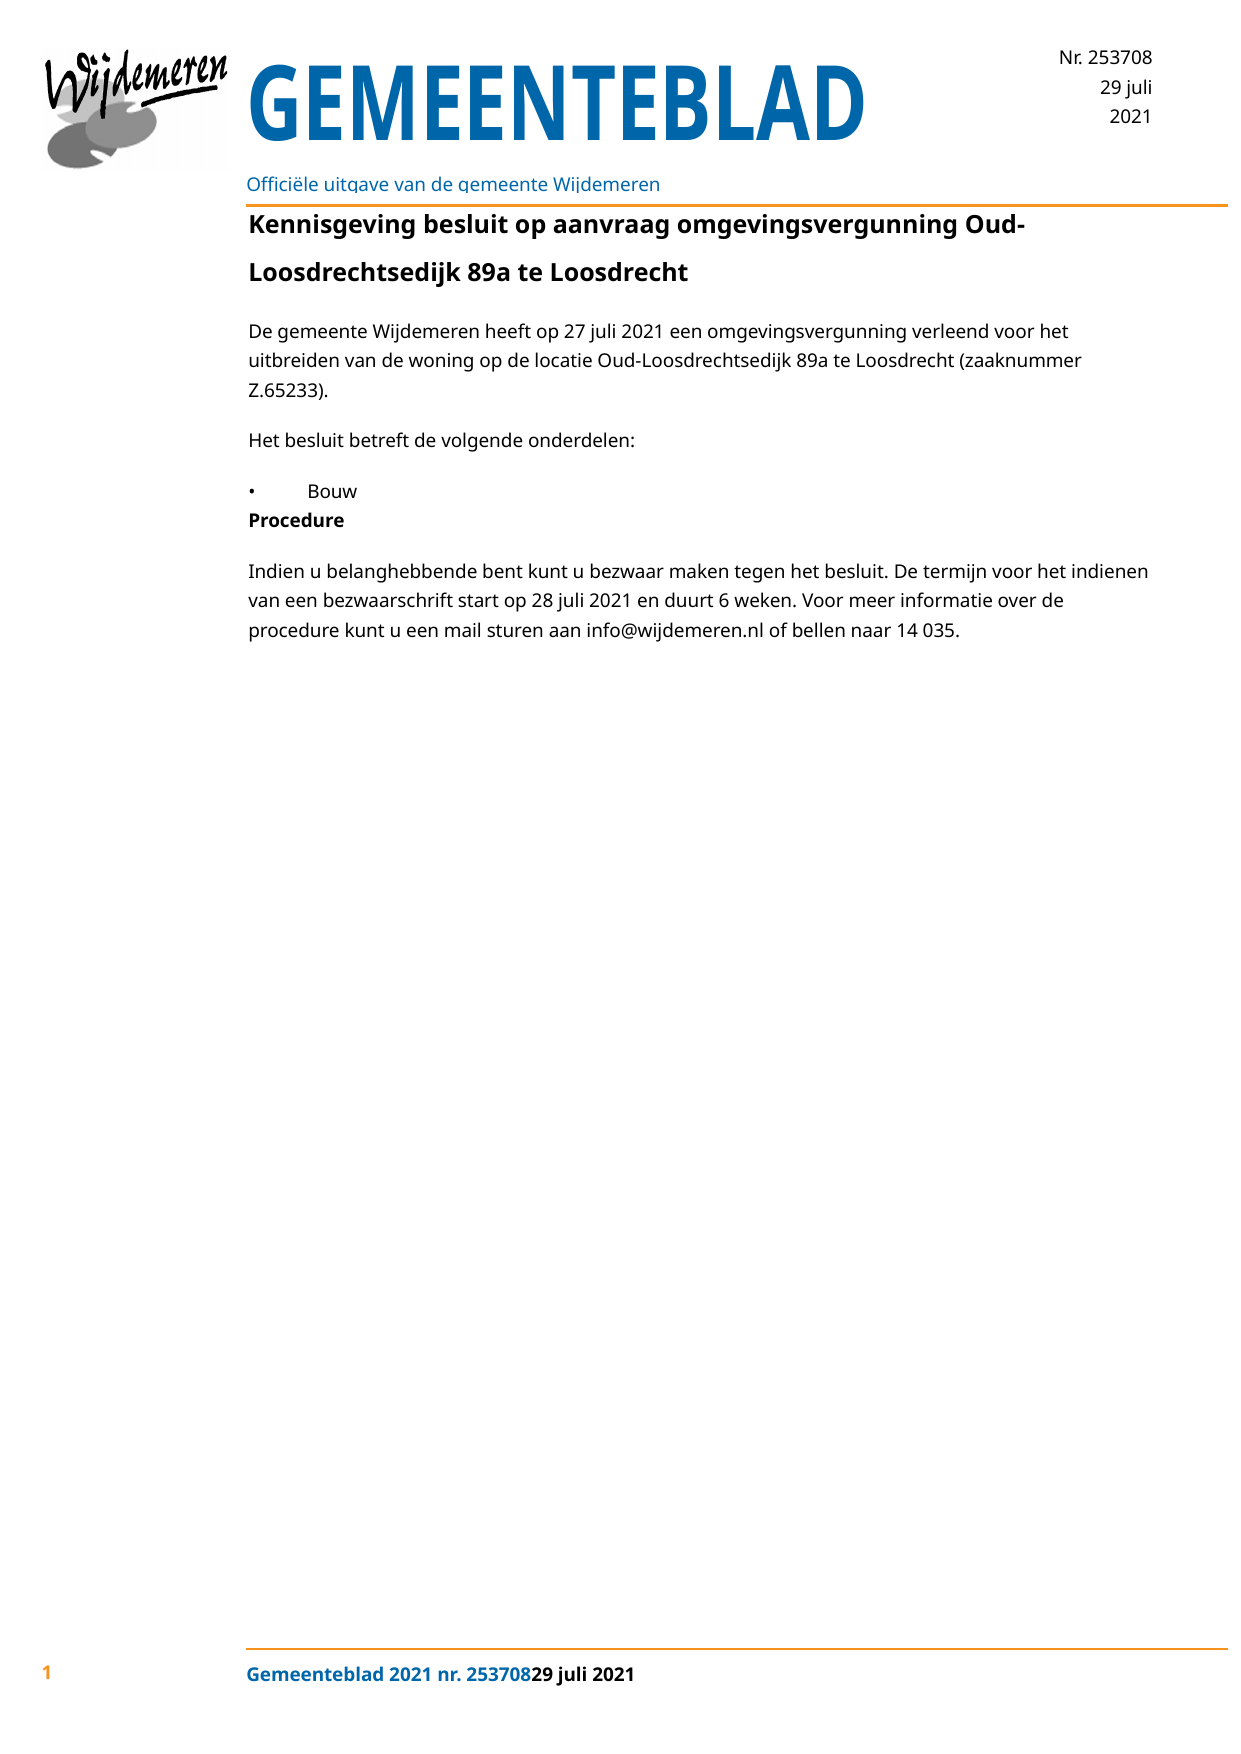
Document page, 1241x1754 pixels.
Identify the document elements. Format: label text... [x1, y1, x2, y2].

picture [41, 47, 231, 172]
list Bouw [248, 478, 1152, 504]
text Het besluit betreft de volgende onderdelen: [248, 427, 1152, 453]
text Procedure [248, 507, 1152, 533]
text Indien u belanghebbende bent kunt u bezwaar maken tegen het besluit. De termijn voor het indienen van een bezwaarschrift start op 28 juli 2021 en duurt 6 weken. Voor meer informatie over de procedure kunt u een mail sturen aan info@wijdemeren.nl of bellen naar 14 035. [248, 558, 1152, 643]
text Kennisgeving besluit op aanvraag omgevingsvergunning Oud-Loosdrechtsedijk 89a te Loosdrecht [248, 207, 1152, 288]
text De gemeente Wijdemeren heeft op 27 juli 2021 een omgevingsvergunning verleend voor het uitbreiden van de woning op de locatie Oud-Loosdrechtsedijk 89a te Loosdrecht (zaaknummer Z.65233). [248, 318, 1152, 403]
